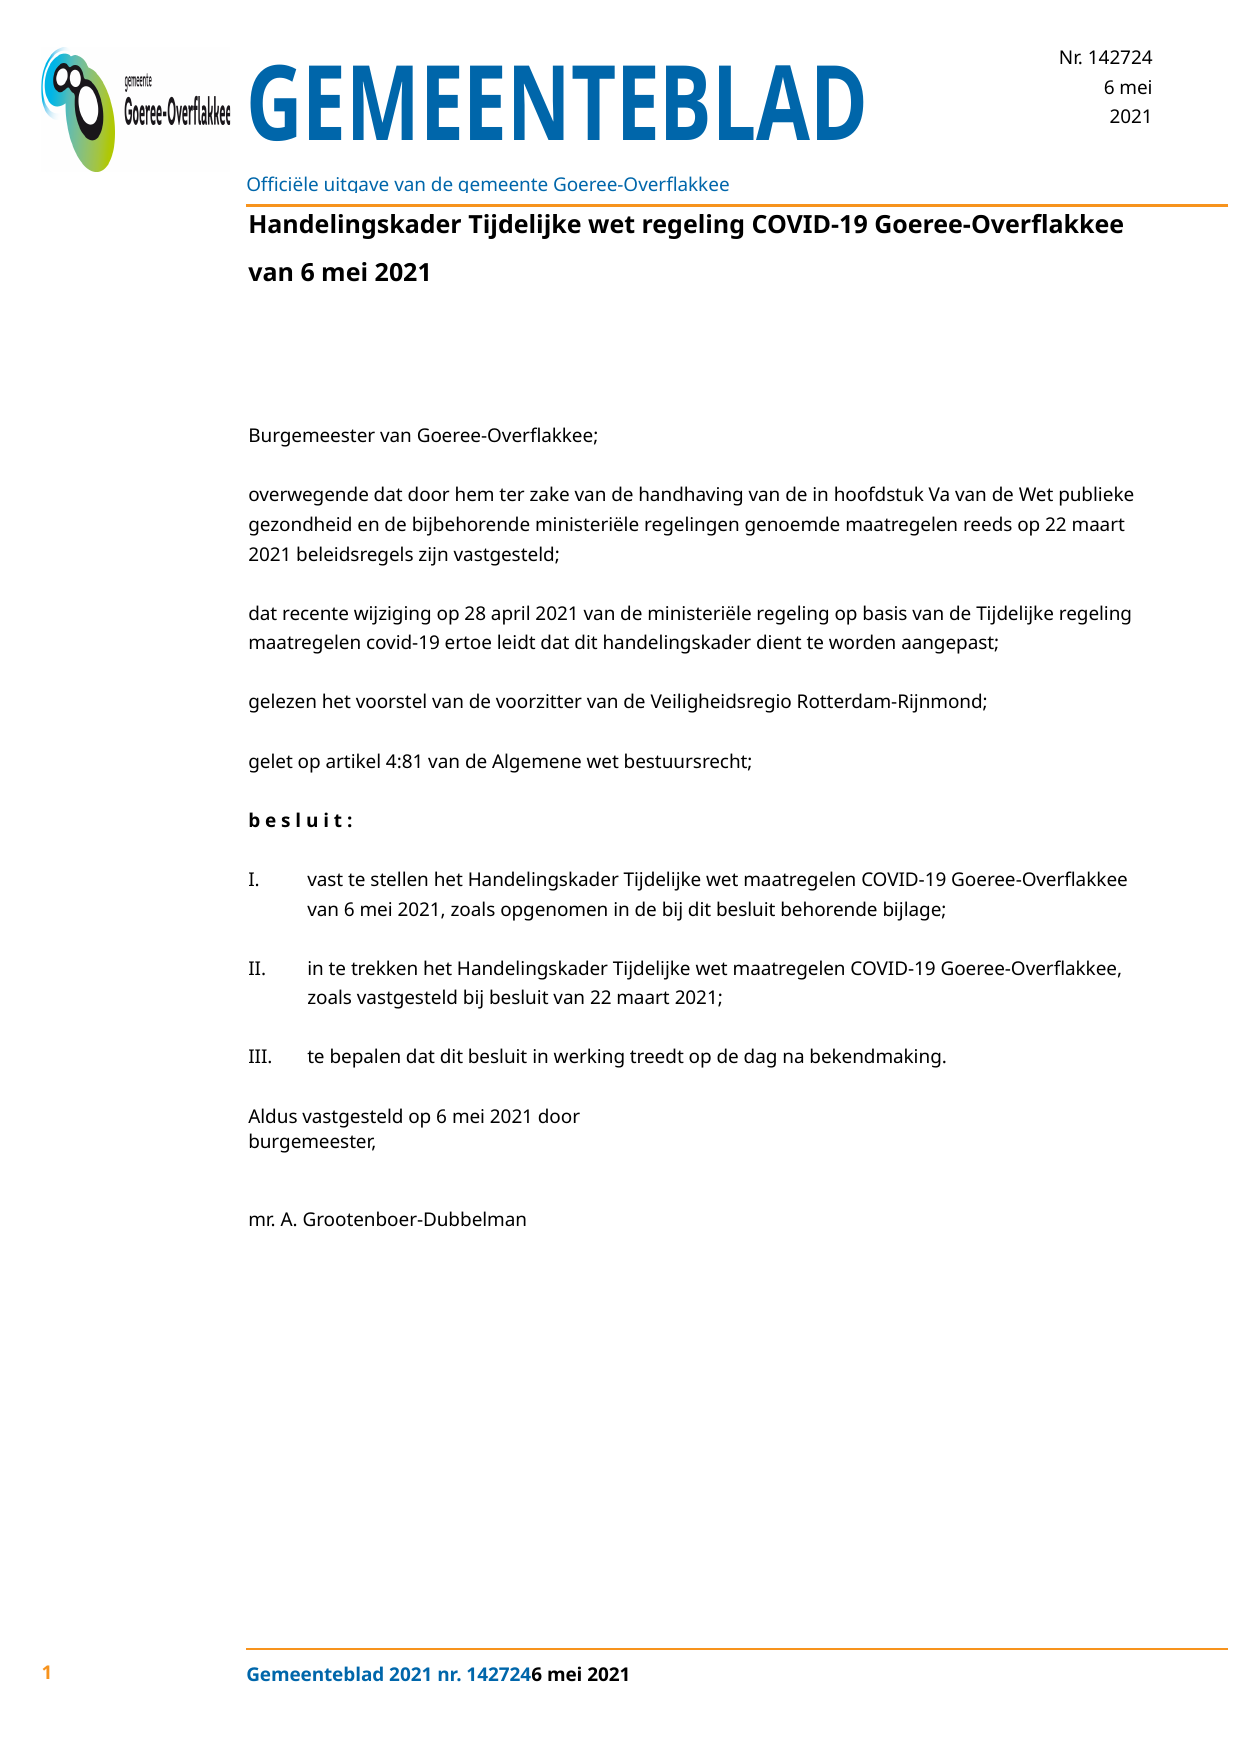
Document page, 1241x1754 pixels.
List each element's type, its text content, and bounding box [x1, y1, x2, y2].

text b e s l u i t : [248, 807, 1152, 833]
text Handelingskader Tijdelijke wet regeling COVID-19 Goeree-Overflakkee van 6 mei 2021 [248, 207, 1152, 288]
text burgemeester, [248, 1129, 1152, 1154]
text overwegende dat door hem ter zake van de handhaving van de in hoofdstuk Va van de Wet publieke gezondheid en de bijbehorende ministeriële regelingen genoemde maatregelen reeds op 22 maart 2021 beleidsregels zijn vastgesteld; [248, 482, 1152, 567]
text Aldus vastgesteld op 6 mei 2021 door [248, 1103, 1152, 1129]
list in te trekken het Handelingskader Tijdelijke wet maatregelen COVID-19 Goeree-Overflakkee, zoals vastgesteld bij besluit van 22 maart 2021; [248, 955, 1152, 1010]
text Burgemeester van Goeree-Overflakkee; [248, 422, 1152, 448]
text dat recente wijziging op 28 april 2021 van de ministeriële regeling op basis van de Tijdelijke regeling maatregelen covid-19 ertoe leidt dat dit handelingskader dient te worden aangepast; [248, 600, 1152, 655]
picture [41, 47, 231, 172]
list te bepalen dat dit besluit in werking treedt op de dag na bekendmaking. [248, 1044, 1152, 1069]
text gelet op artikel 4:81 van de Algemene wet bestuursrecht; [248, 748, 1152, 774]
text mr. A. Grootenboer-Dubbelman [248, 1206, 1152, 1232]
text gelezen het voorstel van de voorzitter van de Veiligheidsregio Rotterdam-Rijnmond; [248, 689, 1152, 714]
list vast te stellen het Handelingskader Tijdelijke wet maatregelen COVID-19 Goeree-Overflakkee van 6 mei 2021, zoals opgenomen in de bij dit besluit behorende bijlage; [248, 866, 1152, 922]
